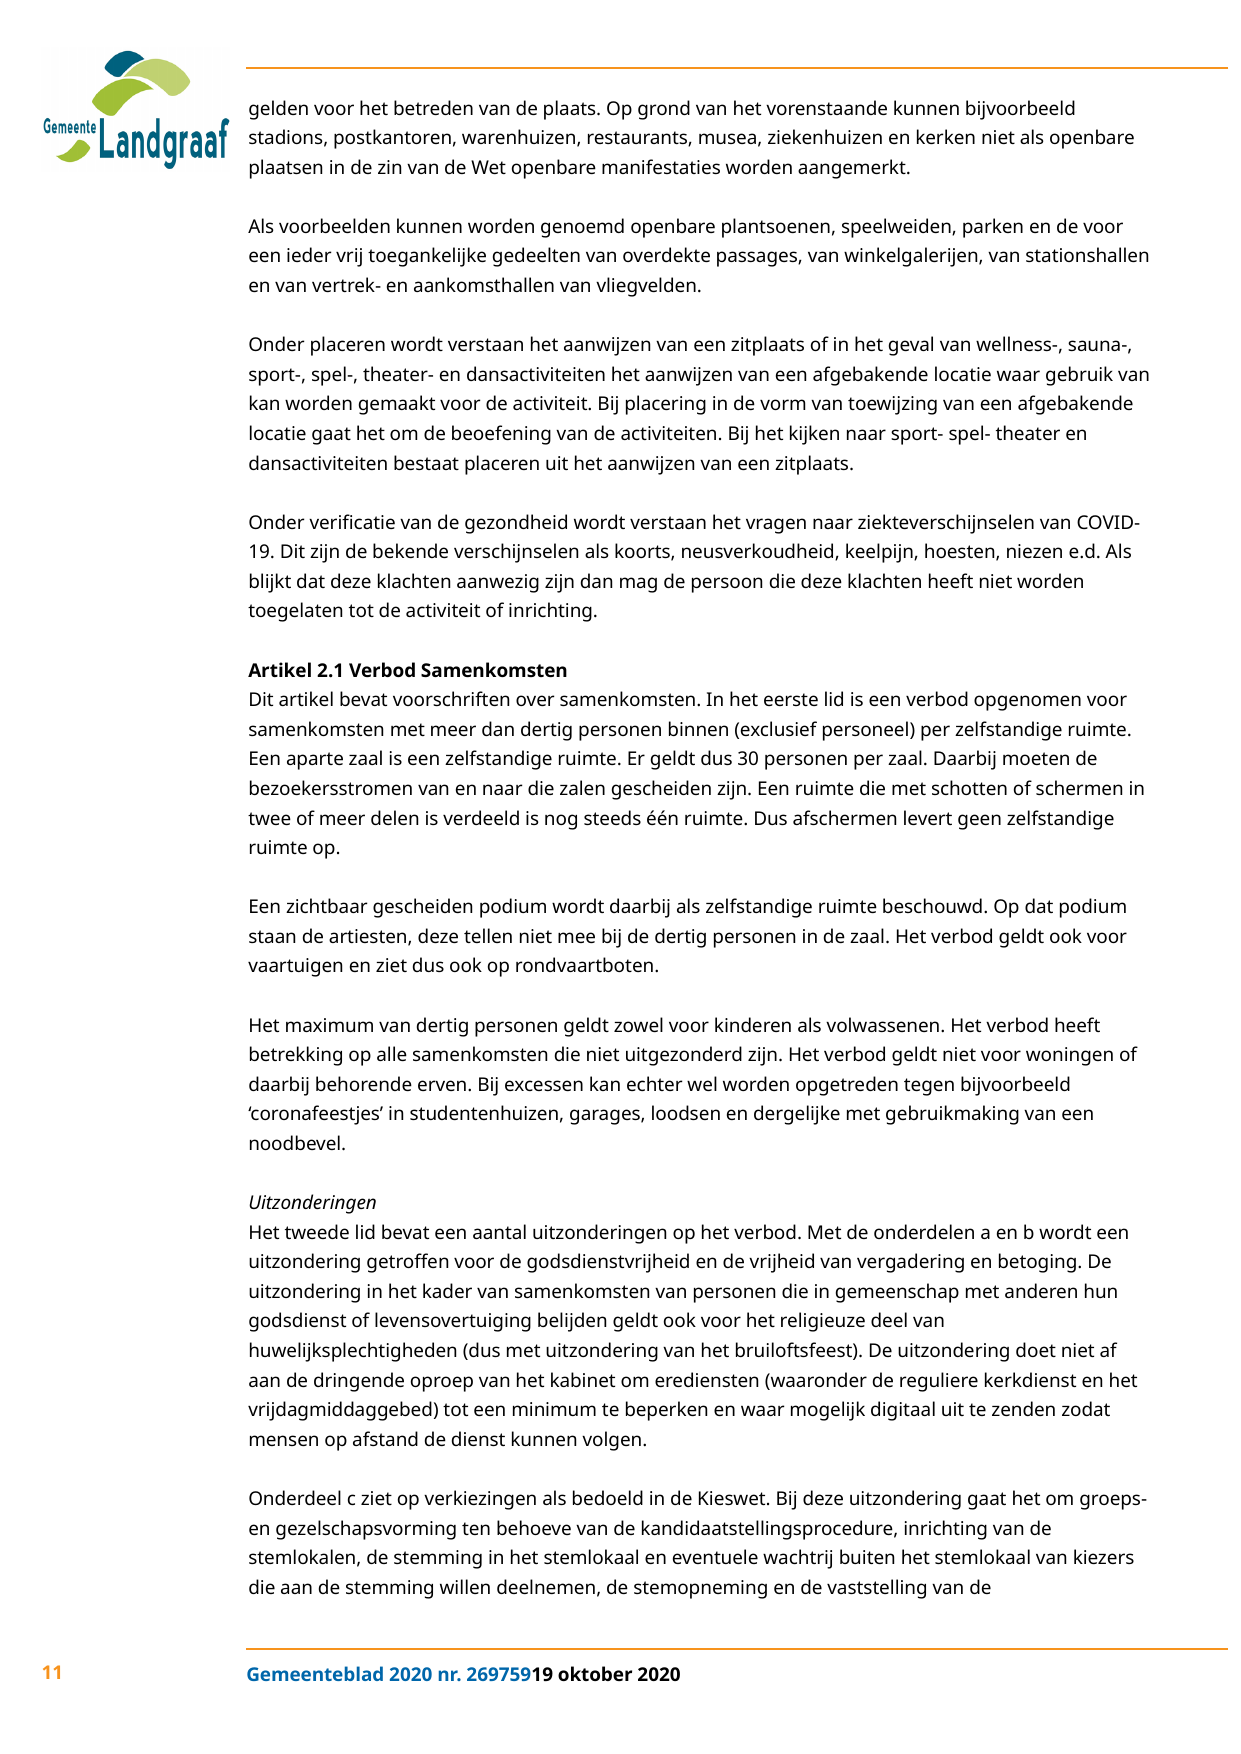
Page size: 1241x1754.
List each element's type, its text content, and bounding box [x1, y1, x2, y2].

text Onderdeel c ziet op verkiezingen als bedoeld in de Kieswet. Bij deze uitzondering gaat het om groeps- en gezelschapsvorming ten behoeve van de kandidaatstellingsprocedure, inrichting van de stemlokalen, de stemming in het stemlokaal en eventuele wachtrij buiten het stemlokaal van kiezers die aan de stemming willen deelnemen, de stemopneming en de vaststelling van de [248, 1485, 1152, 1600]
text Uitzonderingen [248, 1189, 1152, 1215]
text Als voorbeelden kunnen worden genoemd openbare plantsoenen, speelweiden, parken en de voor een ieder vrij toegankelijke gedeelten van overdekte passages, van winkelgalerijen, van stationshallen en van vertrek- en aankomsthallen van vliegvelden. [248, 213, 1152, 298]
text Het maximum van dertig personen geldt zowel voor kinderen als volwassenen. Het verbod heeft betrekking op alle samenkomsten die niet uitgezonderd zijn. Het verbod geldt niet voor woningen of daarbij behorende erven. Bij excessen kan echter wel worden opgetreden tegen bijvoorbeeld ‘coronafeestjes’ in studentenhuizen, garages, loodsen en dergelijke met gebruikmaking van een noodbevel. [248, 1012, 1152, 1156]
text Onder placeren wordt verstaan het aanwijzen van een zitplaats of in het geval van wellness-, sauna-, sport-, spel-, theater- en dansactiviteiten het aanwijzen van een afgebakende locatie waar gebruik van kan worden gemaakt voor de activiteit. Bij placering in de vorm van toewijzing van een afgebakende locatie gaat het om de beoefening van de activiteiten. Bij het kijken naar sport- spel- theater en dansactiviteiten bestaat placeren uit het aanwijzen van een zitplaats. [248, 331, 1152, 476]
text Onder verificatie van de gezondheid wordt verstaan het vragen naar ziekteverschijnselen van COVID-19. Dit zijn de bekende verschijnselen als koorts, neusverkoudheid, keelpijn, hoesten, niezen e.d. Als blijkt dat deze klachten aanwezig zijn dan mag de persoon die deze klachten heeft niet worden toegelaten tot de activiteit of inrichting. [248, 509, 1152, 623]
text Een zichtbaar gescheiden podium wordt daarbij als zelfstandige ruimte beschouwd. Op dat podium staan de artiesten, deze tellen niet mee bij de dertig personen in de zaal. Het verbod geldt ook voor vaartuigen en ziet dus ook op rondvaartboten. [248, 893, 1152, 978]
text Artikel 2.1 Verbod Samenkomsten [248, 657, 1152, 683]
text Het tweede lid bevat een aantal uitzonderingen op het verbod. Met de onderdelen a en b wordt een uitzondering getroffen voor de godsdienstvrijheid en de vrijheid van vergadering en betoging. De uitzondering in het kader van samenkomsten van personen die in gemeenschap met anderen hun godsdienst of levensovertuiging belijden geldt ook voor het religieuze deel van huwelijksplechtigheden (dus met uitzondering van het bruiloftsfeest). De uitzondering doet niet af aan de dringende oproep van het kabinet om erediensten (waaronder de reguliere kerkdienst en het vrijdagmiddaggebed) tot een minimum te beperken en waar mogelijk digitaal uit te zenden zodat mensen op afstand de dienst kunnen volgen. [248, 1219, 1152, 1452]
text Dit artikel bevat voorschriften over samenkomsten. In het eerste lid is een verbod opgenomen voor samenkomsten met meer dan dertig personen binnen (exclusief personeel) per zelfstandige ruimte. Een aparte zaal is een zelfstandige ruimte. Er geldt dus 30 personen per zaal. Daarbij moeten de bezoekersstromen van en naar die zalen gescheiden zijn. Een ruimte die met schotten of schermen in twee of meer delen is verdeeld is nog steeds één ruimte. Dus afschermen levert geen zelfstandige ruimte op. [248, 686, 1152, 860]
text gelden voor het betreden van de plaats. Op grond van het vorenstaande kunnen bijvoorbeeld stadions, postkantoren, warenhuizen, restaurants, musea, ziekenhuizen en kerken niet als openbare plaatsen in de zin van de Wet openbare manifestaties worden aangemerkt. [248, 95, 1152, 180]
picture [41, 47, 231, 172]
